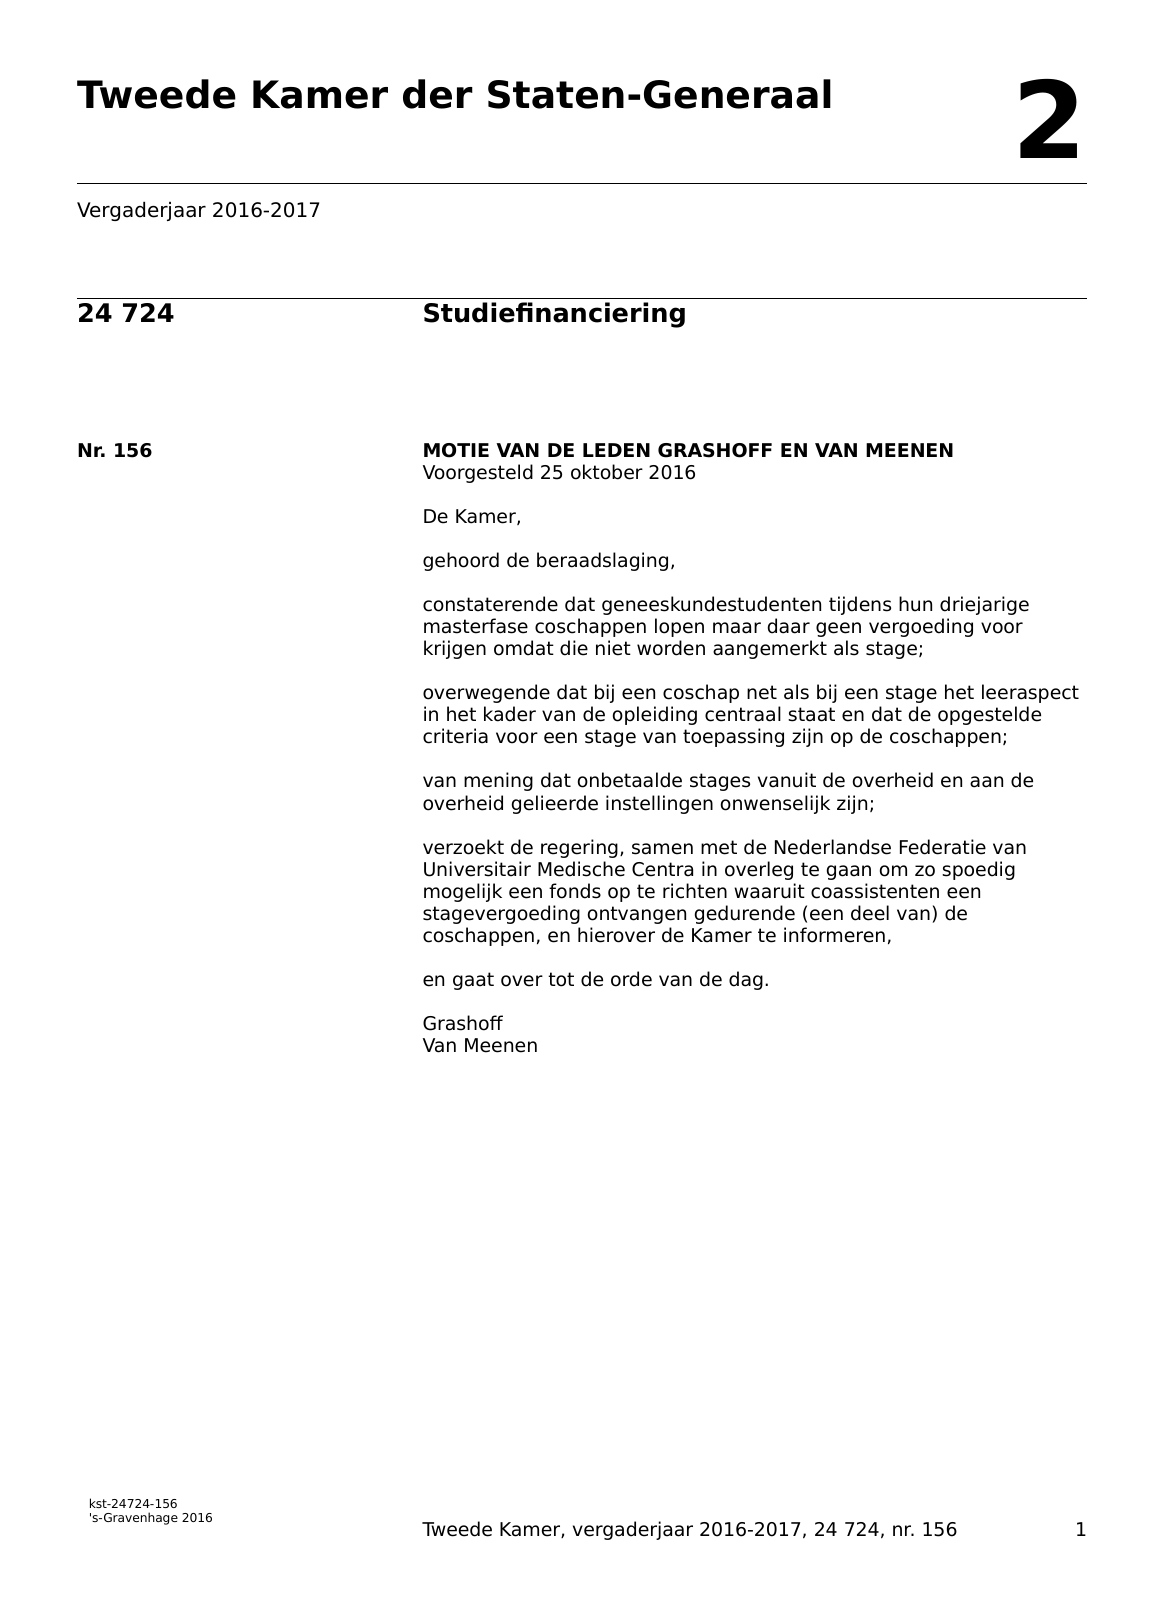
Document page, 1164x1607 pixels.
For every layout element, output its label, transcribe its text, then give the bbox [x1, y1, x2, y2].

subtitle 24 724 Studiefinanciering [77, 299, 1087, 329]
table_header 2 [886, 59, 1087, 183]
table_cell Vergaderjaar 2016-2017 [77, 184, 1087, 298]
subtitle Nr. 156 MOTIE VAN DE LEDEN GRASHOFF EN VAN MEENEN [77, 440, 1087, 462]
text en gaat over tot de orde van de dag. [422, 969, 1087, 991]
text Van Meenen [422, 1035, 1087, 1057]
text kst-24724-156 [88, 1497, 323, 1511]
table_header Tweede Kamer der Staten-Generaal [77, 59, 886, 183]
text constaterende dat geneeskundestudenten tijdens hun driejarige masterfase coschappen lopen maar daar geen vergoeding voor krijgen omdat die niet worden aangemerkt als stage; [422, 594, 1087, 660]
text Grashoff [422, 1013, 1087, 1035]
text gehoord de beraadslaging, [422, 550, 1087, 572]
text overwegende dat bij een coschap net als bij een stage het leeraspect in het kader van de opleiding centraal staat en dat de opgestelde criteria voor een stage van toepassing zijn op de coschappen; [422, 682, 1087, 748]
text van mening dat onbetaalde stages vanuit de overheid en aan de overheid gelieerde instellingen onwenselijk zijn; [422, 770, 1087, 814]
text 's-Gravenhage 2016 [88, 1511, 323, 1525]
text De Kamer, [422, 506, 1087, 528]
text Voorgesteld 25 oktober 2016 [422, 462, 1087, 484]
text verzoekt de regering, samen met de Nederlandse Federatie van Universitair Medische Centra in overleg te gaan om zo spoedig mogelijk een fonds op te richten waaruit coassistenten een stagevergoeding ontvangen gedurende (een deel van) de coschappen, en hierover de Kamer te informeren, [422, 837, 1087, 946]
